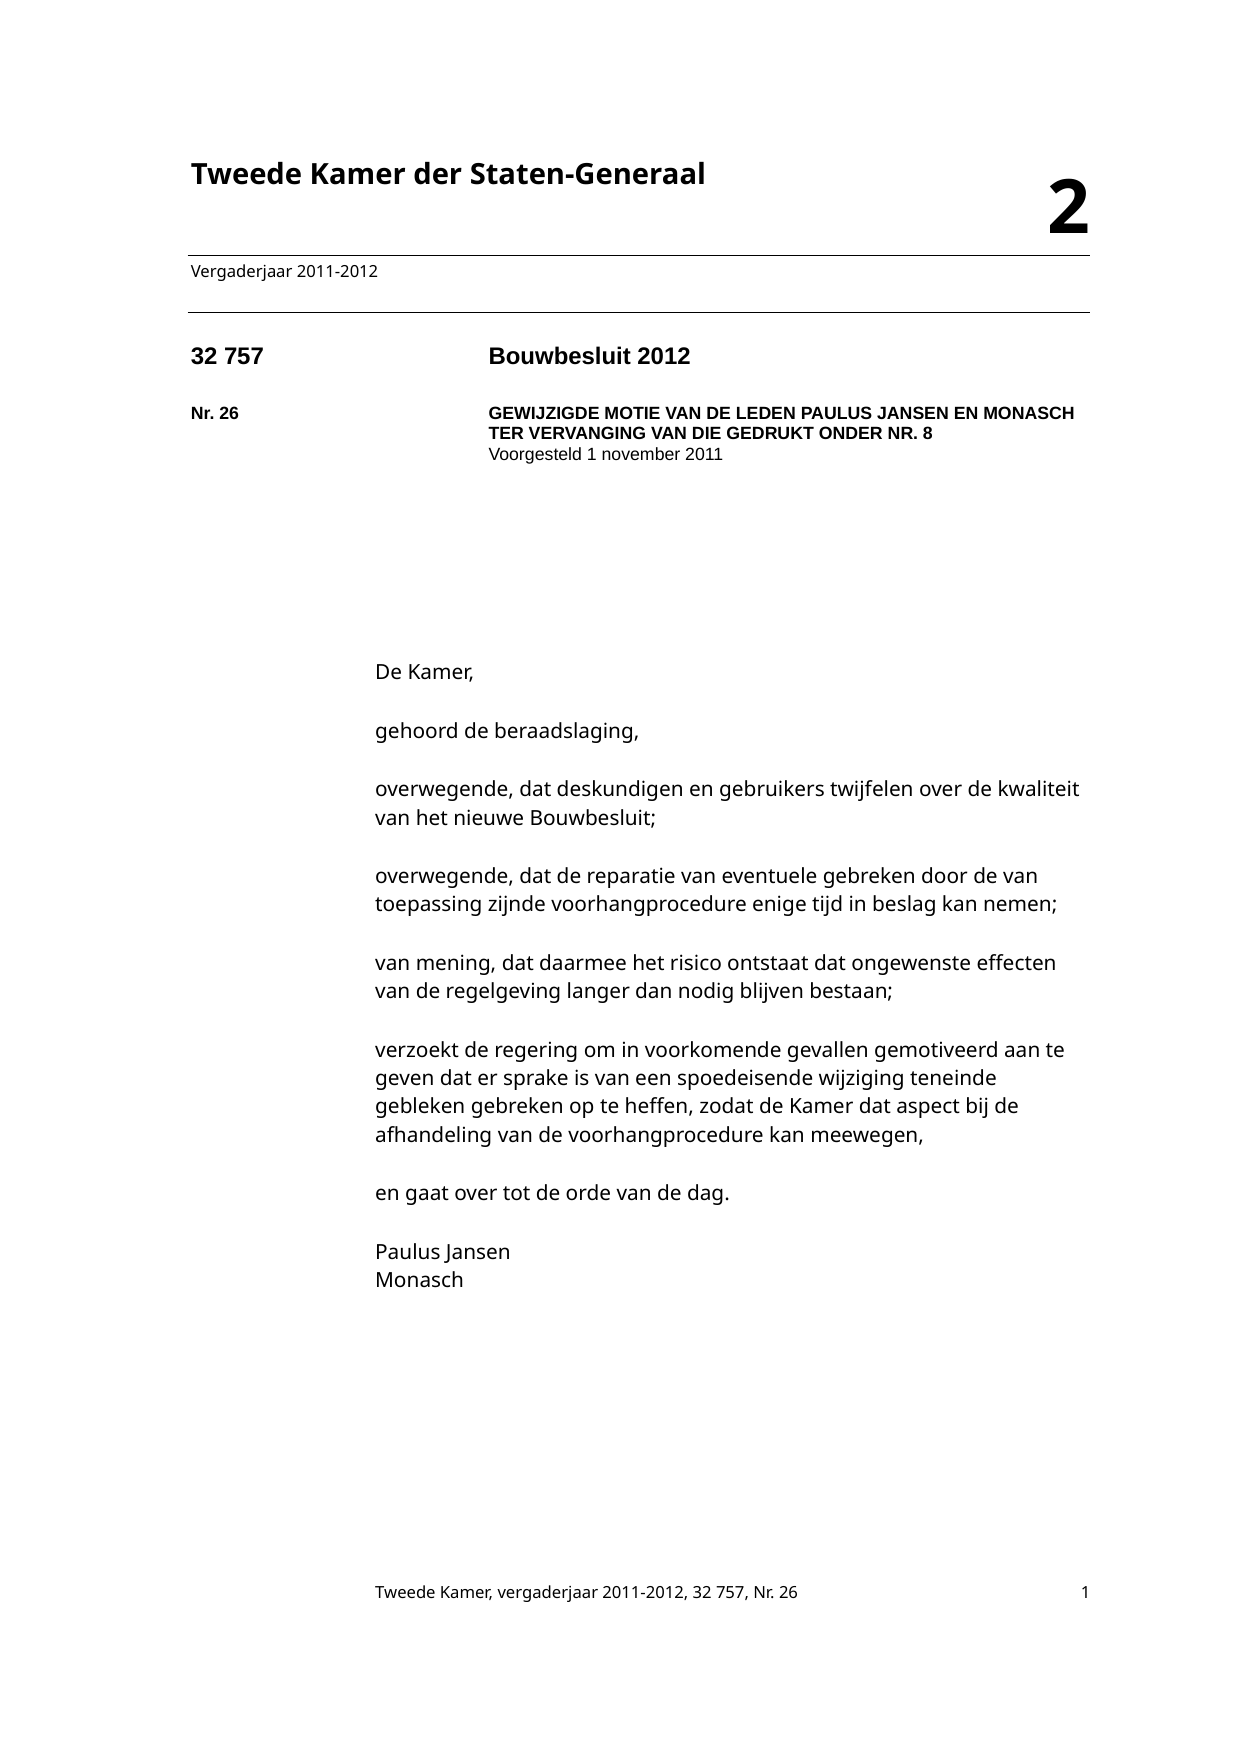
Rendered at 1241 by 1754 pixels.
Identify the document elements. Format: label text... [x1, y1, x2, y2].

table_header 2 [910, 150, 1090, 255]
text gehoord de beraadslaging, [375, 716, 1090, 744]
table_header Tweede Kamer der Staten-Generaal [188, 150, 909, 255]
text overwegende, dat deskundigen en gebruikers twijfelen over de kwaliteit van het nieuwe Bouwbesluit; [375, 774, 1090, 831]
table_cell [188, 313, 485, 339]
text Monasch [375, 1265, 1090, 1294]
text en gaat over tot de orde van de dag. [375, 1178, 1090, 1207]
table_cell Vergaderjaar 2011-2012 [188, 256, 485, 312]
text van mening, dat daarmee het risico ontstaat dat ongewenste effecten van de regelgeving langer dan nodig blijven bestaan; [375, 948, 1090, 1005]
table_cell GEWIJZIGDE MOTIE VAN DE LEDEN PAULUS JANSEN EN MONASCH TER VERVANGING VAN DIE GEDRUKT ONDER NR. 8 Voorgesteld 1 november 2011 [485, 399, 1090, 539]
table_cell Bouwbesluit 2012 [485, 339, 1090, 399]
table_cell Nr. 26 [188, 399, 485, 539]
table_cell [485, 256, 1090, 312]
table_cell [485, 313, 1090, 339]
text verzoekt de regering om in voorkomende gevallen gemotiveerd aan te geven dat er sprake is van een spoedeisende wijziging teneinde gebleken gebreken op te heffen, zodat de Kamer dat aspect bij de afhandeling van de voorhangprocedure kan meewegen, [375, 1035, 1090, 1148]
text Paulus Jansen [375, 1237, 1090, 1265]
text De Kamer, [375, 657, 1090, 686]
table_cell 32 757 [188, 339, 485, 399]
text overwegende, dat de reparatie van eventuele gebreken door de van toepassing zijnde voorhangprocedure enige tijd in beslag kan nemen; [375, 861, 1090, 918]
